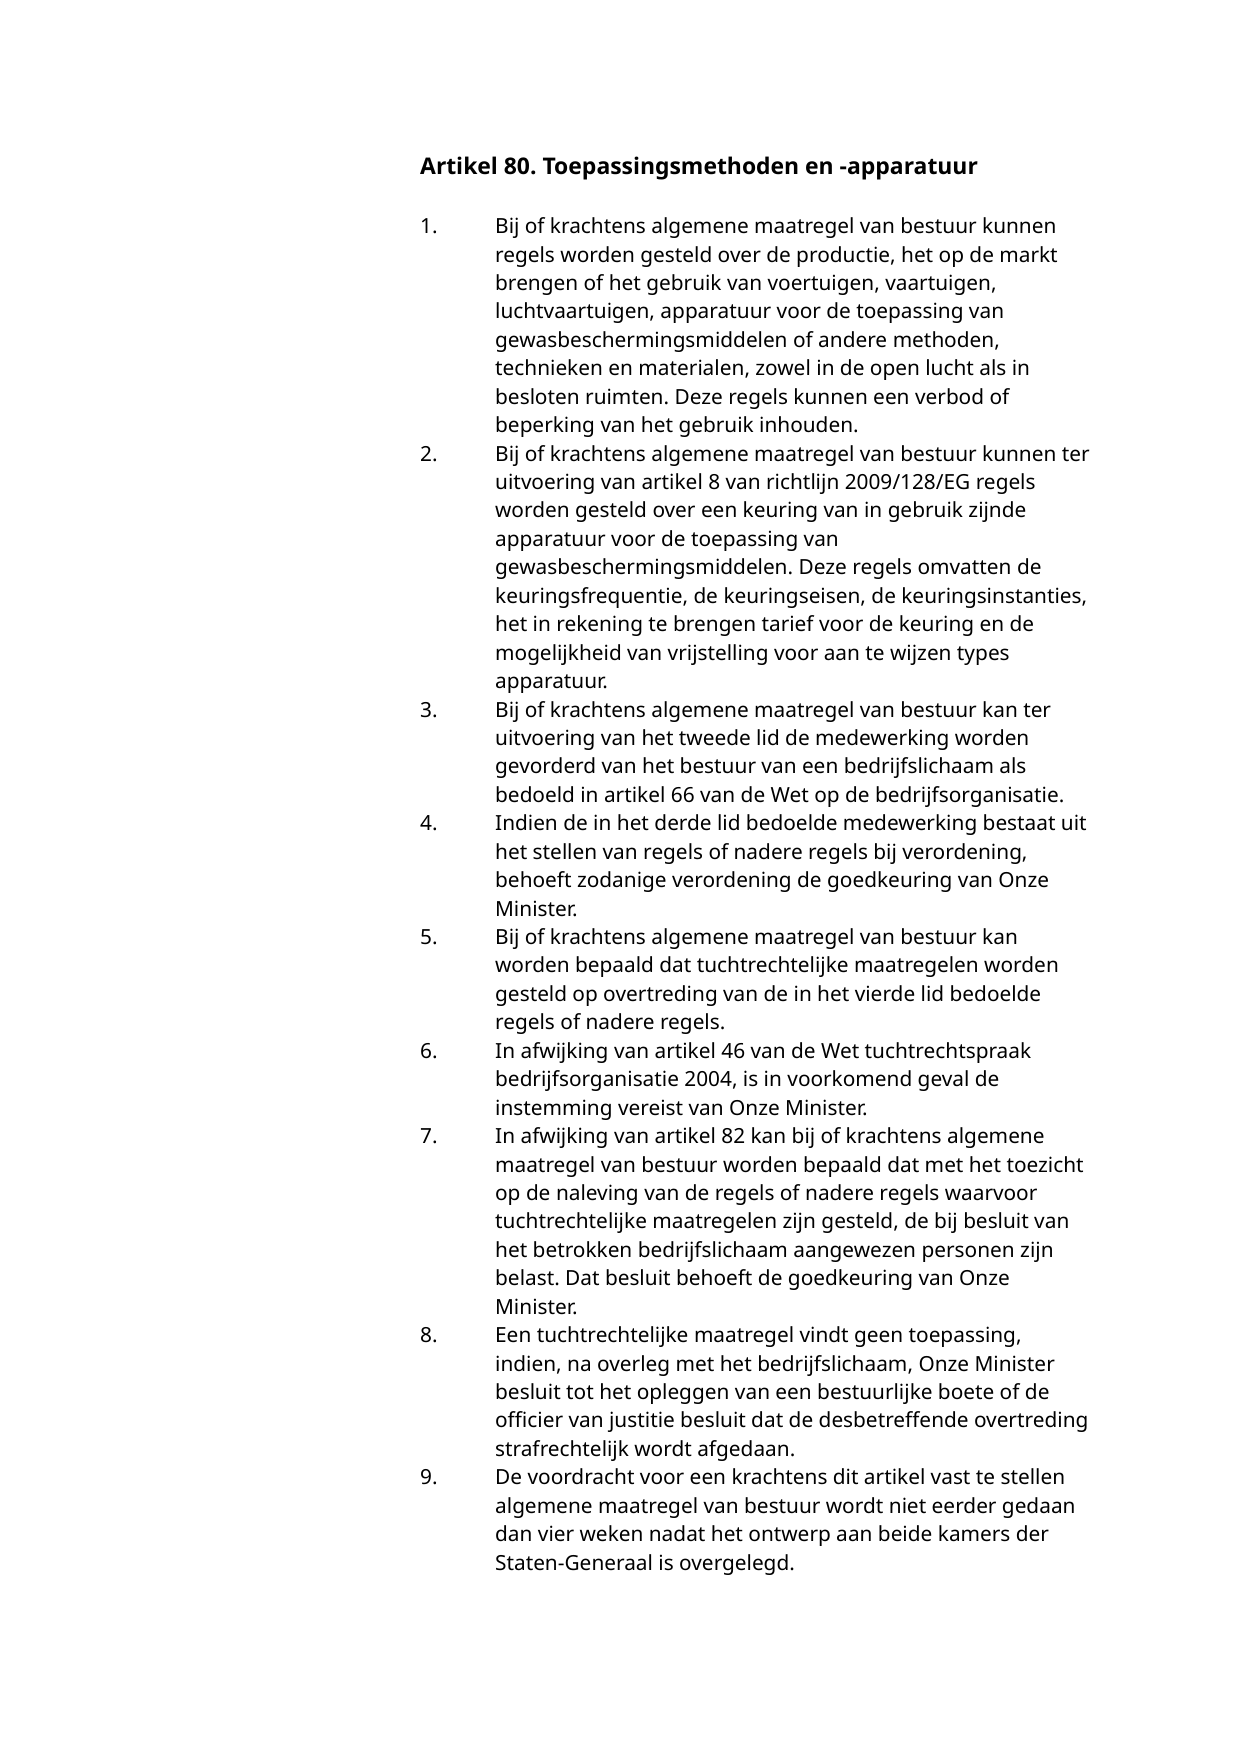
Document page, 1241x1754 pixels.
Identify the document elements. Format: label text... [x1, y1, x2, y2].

list De voordracht voor een krachtens dit artikel vast te stellen algemene maatregel van bestuur wordt niet eerder gedaan dan vier weken nadat het ontwerp aan beide kamers der Staten-Generaal is overgelegd. [420, 1462, 1090, 1576]
list Een tuchtrechtelijke maatregel vindt geen toepassing, indien, na overleg met het bedrijfslichaam, Onze Minister besluit tot het opleggen van een bestuurlijke boete of de officier van justitie besluit dat de desbetreffende overtreding strafrechtelijk wordt afgedaan. [420, 1320, 1090, 1462]
list Bij of krachtens algemene maatregel van bestuur kan ter uitvoering van het tweede lid de medewerking worden gevorderd van het bestuur van een bedrijfslichaam als bedoeld in artikel 66 van de Wet op de bedrijfsorganisatie. [420, 695, 1090, 808]
list Bij of krachtens algemene maatregel van bestuur kan worden bepaald dat tuchtrechtelijke maatregelen worden gesteld op overtreding van de in het vierde lid bedoelde regels of nadere regels. [420, 922, 1090, 1036]
list Indien de in het derde lid bedoelde medewerking bestaat uit het stellen van regels of nadere regels bij verordening, behoeft zodanige verordening de goedkeuring van Onze Minister. [420, 808, 1090, 922]
list In afwijking van artikel 82 kan bij of krachtens algemene maatregel van bestuur worden bepaald dat met het toezicht op de naleving van de regels of nadere regels waarvoor tuchtrechtelijke maatregelen zijn gesteld, de bij besluit van het betrokken bedrijfslichaam aangewezen personen zijn belast. Dat besluit behoeft de goedkeuring van Onze Minister. [420, 1121, 1090, 1320]
list Bij of krachtens algemene maatregel van bestuur kunnen regels worden gesteld over de productie, het op de markt brengen of het gebruik van voertuigen, vaartuigen, luchtvaartuigen, apparatuur voor de toepassing van gewasbeschermingsmiddelen of andere methoden, technieken en materialen, zowel in de open lucht als in besloten ruimten. Deze regels kunnen een verbod of beperking van het gebruik inhouden. [420, 211, 1090, 439]
subtitle Artikel 80. Toepassingsmethoden en -apparatuur [420, 150, 1090, 181]
list In afwijking van artikel 46 van de Wet tuchtrechtspraak bedrijfsorganisatie 2004, is in voorkomend geval de instemming vereist van Onze Minister. [420, 1036, 1090, 1121]
list Bij of krachtens algemene maatregel van bestuur kunnen ter uitvoering van artikel 8 van richtlijn 2009/128/EG regels worden gesteld over een keuring van in gebruik zijnde apparatuur voor de toepassing van gewasbeschermingsmiddelen. Deze regels omvatten de keuringsfrequentie, de keuringseisen, de keuringsinstanties, het in rekening te brengen tarief voor de keuring en de mogelijkheid van vrijstelling voor aan te wijzen types apparatuur. [420, 439, 1090, 695]
